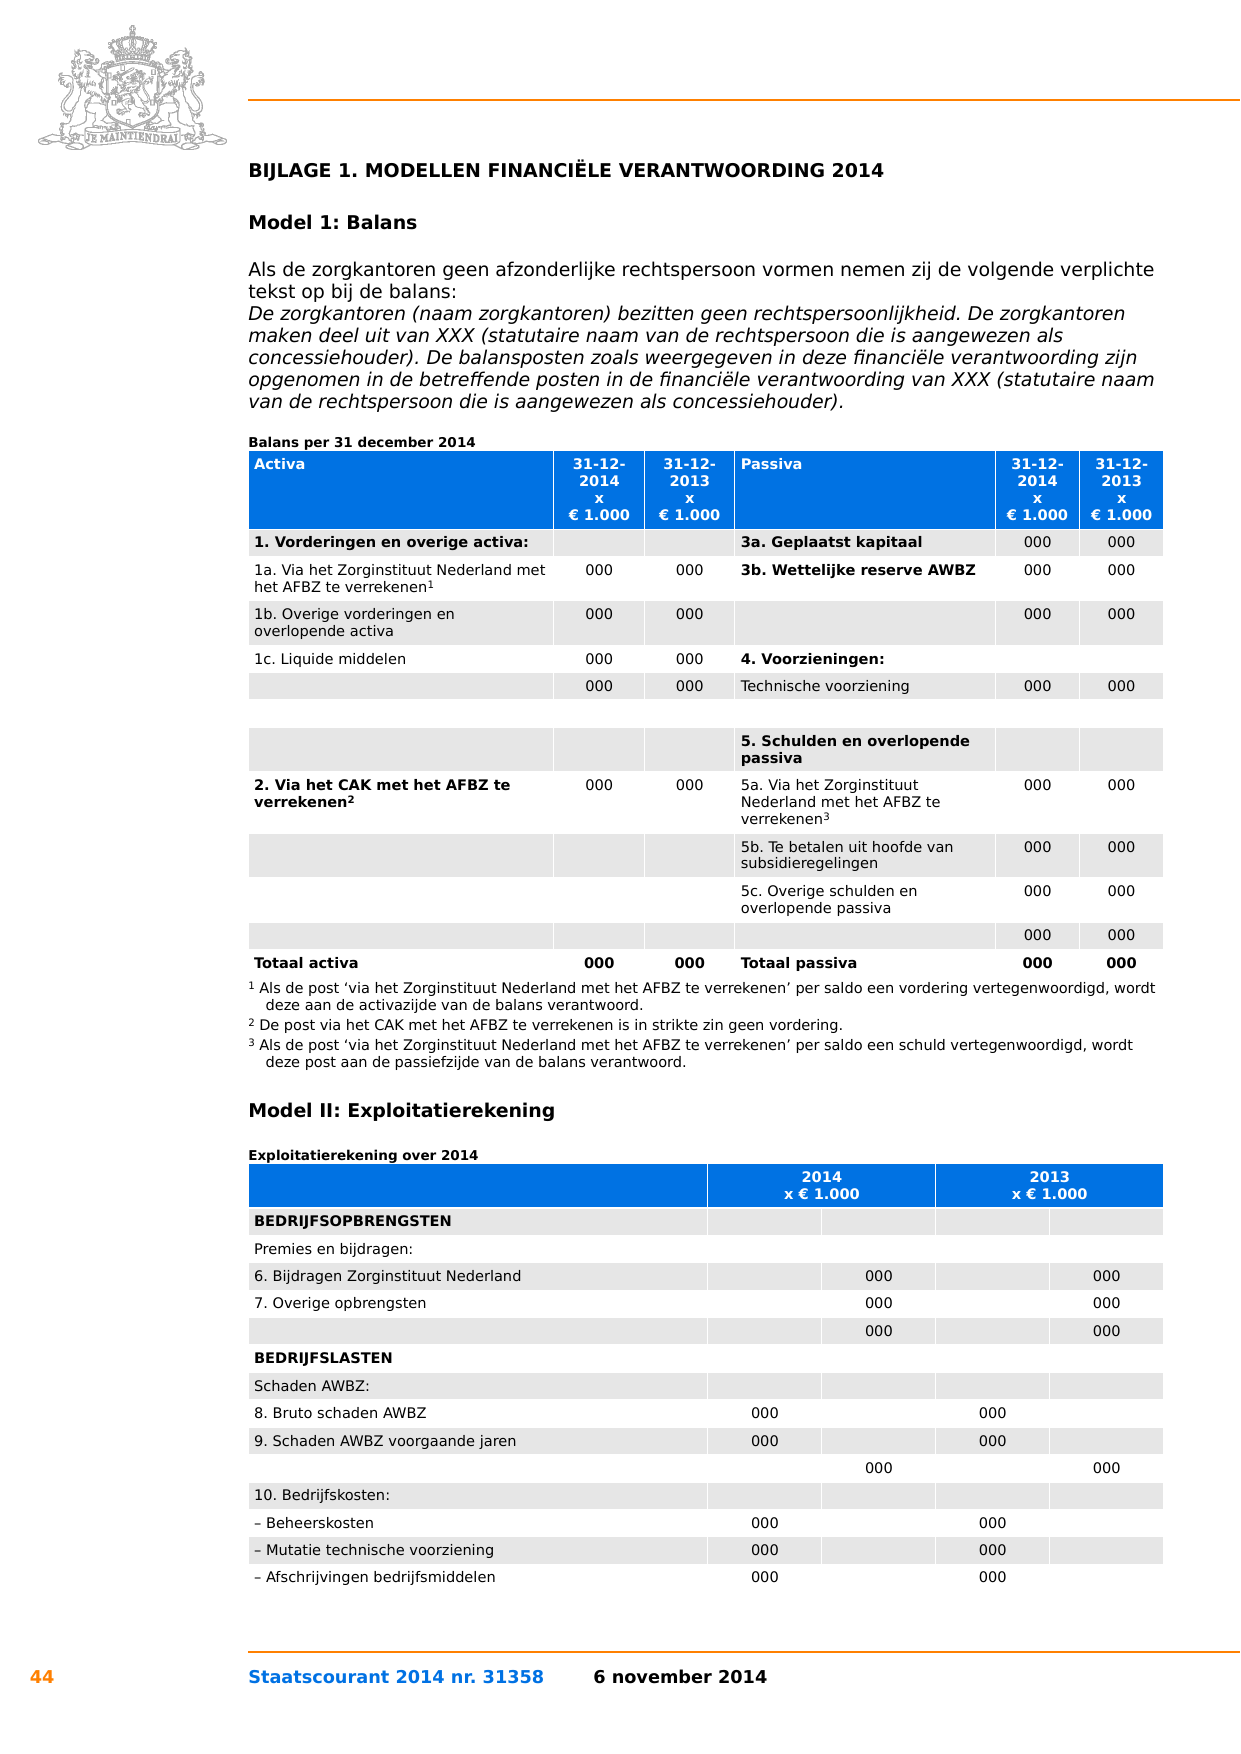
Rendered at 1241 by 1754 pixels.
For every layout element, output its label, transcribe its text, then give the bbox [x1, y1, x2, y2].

table_cell 3a. Geplaatst kapitaal [735, 530, 995, 556]
table_cell 5. Schulden en overlopende passiva [735, 728, 995, 771]
table_cell [708, 1236, 821, 1262]
table_cell 000 [1050, 1263, 1163, 1290]
table_cell [708, 1455, 821, 1481]
table_cell 7. Overige opbrengsten [249, 1291, 707, 1317]
table_cell 000 [1050, 1291, 1163, 1317]
table_cell [708, 1291, 821, 1317]
table_cell 000 [996, 878, 1079, 921]
table_cell 000 [996, 530, 1079, 556]
table_cell Activa [249, 451, 553, 529]
table_cell [936, 1291, 1049, 1317]
table_cell 000 [996, 601, 1079, 645]
table_cell [249, 728, 553, 771]
table_cell [996, 701, 1079, 727]
table_cell 8. Bruto schaden AWBZ [249, 1400, 707, 1427]
table_cell [822, 1428, 935, 1454]
table_cell 000 [554, 950, 644, 976]
table_cell [1050, 1373, 1163, 1399]
table_cell [708, 1483, 821, 1509]
table_cell 000 [708, 1428, 821, 1454]
table_cell [708, 1209, 821, 1235]
table_cell – Mutatie technische voorziening [249, 1537, 707, 1564]
table_cell 000 [822, 1318, 935, 1344]
table_cell 000 [554, 673, 644, 699]
table_cell 000 [1080, 673, 1163, 699]
table_cell 000 [1080, 557, 1163, 600]
table_cell 000 [936, 1400, 1049, 1427]
table_cell [708, 1263, 821, 1290]
picture [38, 25, 227, 150]
table_cell 6. Bijdragen Zorginstituut Nederland [249, 1263, 707, 1290]
table_cell [996, 728, 1079, 771]
table_cell [1050, 1346, 1163, 1372]
table_cell [554, 834, 644, 877]
text Als de zorgkantoren geen afzonderlijke rechtspersoon vormen nemen zij de volgende verplichte tekst op bij de balans: [248, 259, 1163, 303]
table_cell [1050, 1209, 1163, 1235]
table_cell [1050, 1236, 1163, 1262]
table_cell [822, 1510, 935, 1536]
table_cell [645, 701, 734, 727]
table_cell 31-12-2014 x € 1.000 [996, 451, 1079, 529]
table_cell [1050, 1565, 1163, 1591]
subtitle Model 1: Balans [248, 212, 1163, 234]
table_cell 000 [936, 1510, 1049, 1536]
table_cell 000 [822, 1455, 935, 1481]
table_cell 000 [996, 557, 1079, 600]
subtitle BIJLAGE 1. MODELLEN FINANCIËLE VERANTWOORDING 2014 [248, 160, 1163, 182]
table_cell [936, 1455, 1049, 1481]
table_cell 000 [1080, 601, 1163, 645]
table_cell [645, 878, 734, 921]
table_cell [249, 1164, 707, 1207]
table_cell [1050, 1483, 1163, 1509]
table_cell 000 [936, 1428, 1049, 1454]
table_cell [249, 878, 553, 921]
table_cell [1050, 1537, 1163, 1564]
table_cell [735, 601, 995, 645]
table_cell 5a. Via het Zorginstituut Nederland met het AFBZ te verrekenen3 [735, 773, 995, 833]
table_cell [249, 1455, 707, 1481]
table_cell [822, 1565, 935, 1591]
table_cell [1050, 1428, 1163, 1454]
table_cell Premies en bijdragen: [249, 1236, 707, 1262]
table_cell [735, 923, 995, 949]
table_cell 31-12-2013 x € 1.000 [645, 451, 734, 529]
table_cell Totaal activa [249, 950, 553, 976]
table_cell [554, 530, 644, 556]
table_cell 3b. Wettelijke reserve AWBZ [735, 557, 995, 600]
table_cell [822, 1209, 935, 1235]
table_cell 000 [936, 1537, 1049, 1564]
table_cell Totaal passiva [735, 950, 995, 976]
text De zorgkantoren (naam zorgkantoren) bezitten geen rechtspersoonlijkheid. De zorgkantoren maken deel uit van XXX (statutaire naam van de rechtspersoon die is aangewezen als concessiehouder). De balansposten zoals weergegeven in deze financiële verantwoording zijn opgenomen in de betreffende posten in de financiële verantwoording van XXX (statutaire naam van de rechtspersoon die is aangewezen als concessiehouder). [248, 303, 1163, 413]
table_cell 5b. Te betalen uit hoofde van subsidieregelingen [735, 834, 995, 877]
table_cell [554, 701, 644, 727]
subtitle Model II: Exploitatierekening [248, 1100, 1163, 1122]
table_cell 1 Als de post ‘via het Zorginstituut Nederland met het AFBZ te verrekenen’ per saldo een vordering vertegenwoordigd, wordt deze aan de activazijde van de balans verantwoord. 2 De post via het CAK met het AFBZ te verrekenen is in strikte zin geen vordering. 3 Als de post ‘via het Zorginstituut Nederland met het AFBZ te verrekenen’ per saldo een schuld vertegenwoordigd, wordt deze post aan de passiefzijde van de balans verantwoord. [248, 977, 1163, 1070]
table_cell 000 [1080, 923, 1163, 949]
table_cell 000 [1050, 1455, 1163, 1481]
table_cell BEDRIJFSLASTEN [249, 1346, 707, 1372]
table_cell 000 [554, 601, 644, 645]
table_cell [822, 1483, 935, 1509]
table_cell 5c. Overige schulden en overlopende passiva [735, 878, 995, 921]
table_cell [1080, 728, 1163, 771]
table_cell [822, 1373, 935, 1399]
table_cell 9. Schaden AWBZ voorgaande jaren [249, 1428, 707, 1454]
table_cell 2. Via het CAK met het AFBZ te verrekenen2 [249, 773, 553, 833]
table_header Balans per 31 december 2014 [248, 435, 1163, 450]
table_cell 2013 x € 1.000 [936, 1164, 1163, 1207]
table_cell 10. Bedrijfskosten: [249, 1483, 707, 1509]
table_cell 000 [645, 673, 734, 699]
table_cell [822, 1400, 935, 1427]
table_cell 31-12-2013 x € 1.000 [1080, 451, 1163, 529]
table_cell [936, 1263, 1049, 1290]
table_cell 000 [645, 773, 734, 833]
table_cell [1080, 646, 1163, 672]
table_cell 000 [1050, 1318, 1163, 1344]
table_cell [936, 1483, 1049, 1509]
table_cell [1050, 1510, 1163, 1536]
table_cell 1c. Liquide middelen [249, 646, 553, 672]
table_cell [645, 728, 734, 771]
table_cell 000 [645, 557, 734, 600]
table_cell [708, 1318, 821, 1344]
table_cell [249, 923, 553, 949]
table_cell [249, 701, 553, 727]
table_cell 000 [996, 834, 1079, 877]
table_cell 000 [708, 1565, 821, 1591]
table_cell [936, 1373, 1049, 1399]
table_cell [645, 530, 734, 556]
table_cell 000 [1080, 773, 1163, 833]
table_cell 000 [645, 601, 734, 645]
table_cell 000 [1080, 878, 1163, 921]
table_cell [1050, 1400, 1163, 1427]
table_cell 000 [822, 1291, 935, 1317]
table_cell [735, 701, 995, 727]
table_cell 000 [1080, 530, 1163, 556]
table_cell [708, 1373, 821, 1399]
table_cell [936, 1236, 1049, 1262]
table_cell 000 [936, 1565, 1049, 1591]
table_cell 000 [708, 1510, 821, 1536]
table_cell [708, 1346, 821, 1372]
table_cell 1b. Overige vorderingen en overlopende activa [249, 601, 553, 645]
table_cell [822, 1346, 935, 1372]
table_cell 000 [554, 646, 644, 672]
table_cell [936, 1209, 1049, 1235]
table_cell 000 [1080, 834, 1163, 877]
table_cell 000 [822, 1263, 935, 1290]
table_cell [936, 1318, 1049, 1344]
table_cell 2014 x € 1.000 [708, 1164, 935, 1207]
table_cell 000 [645, 646, 734, 672]
table_header Exploitatierekening over 2014 [248, 1148, 1163, 1163]
table_cell 000 [708, 1537, 821, 1564]
table_cell [996, 646, 1079, 672]
table_cell 000 [996, 773, 1079, 833]
table_cell [645, 834, 734, 877]
table_cell [249, 673, 553, 699]
table_cell – Beheerskosten [249, 1510, 707, 1536]
table_cell 000 [708, 1400, 821, 1427]
table_cell [554, 923, 644, 949]
table_cell 000 [996, 950, 1079, 976]
table_cell [554, 878, 644, 921]
table_cell BEDRIJFSOPBRENGSTEN [249, 1209, 707, 1235]
table_cell 4. Voorzieningen: [735, 646, 995, 672]
table_cell 1. Vorderingen en overige activa: [249, 530, 553, 556]
table_cell [822, 1236, 935, 1262]
table_cell 000 [996, 923, 1079, 949]
table_cell 000 [996, 673, 1079, 699]
table_cell Technische voorziening [735, 673, 995, 699]
table_cell 000 [554, 773, 644, 833]
table_cell – Afschrijvingen bedrijfsmiddelen [249, 1565, 707, 1591]
table_cell [249, 834, 553, 877]
table_cell 000 [554, 557, 644, 600]
table_cell [1080, 701, 1163, 727]
table_cell Passiva [735, 451, 995, 529]
table_cell [936, 1346, 1049, 1372]
table_cell [822, 1537, 935, 1564]
table_cell [554, 728, 644, 771]
table_cell Schaden AWBZ: [249, 1373, 707, 1399]
table_cell 000 [1080, 950, 1163, 976]
table_cell [249, 1318, 707, 1344]
table_cell 000 [645, 950, 734, 976]
table_cell [645, 923, 734, 949]
table_cell 31-12-2014 x € 1.000 [554, 451, 644, 529]
table_cell 1a. Via het Zorginstituut Nederland met het AFBZ te verrekenen1 [249, 557, 553, 600]
